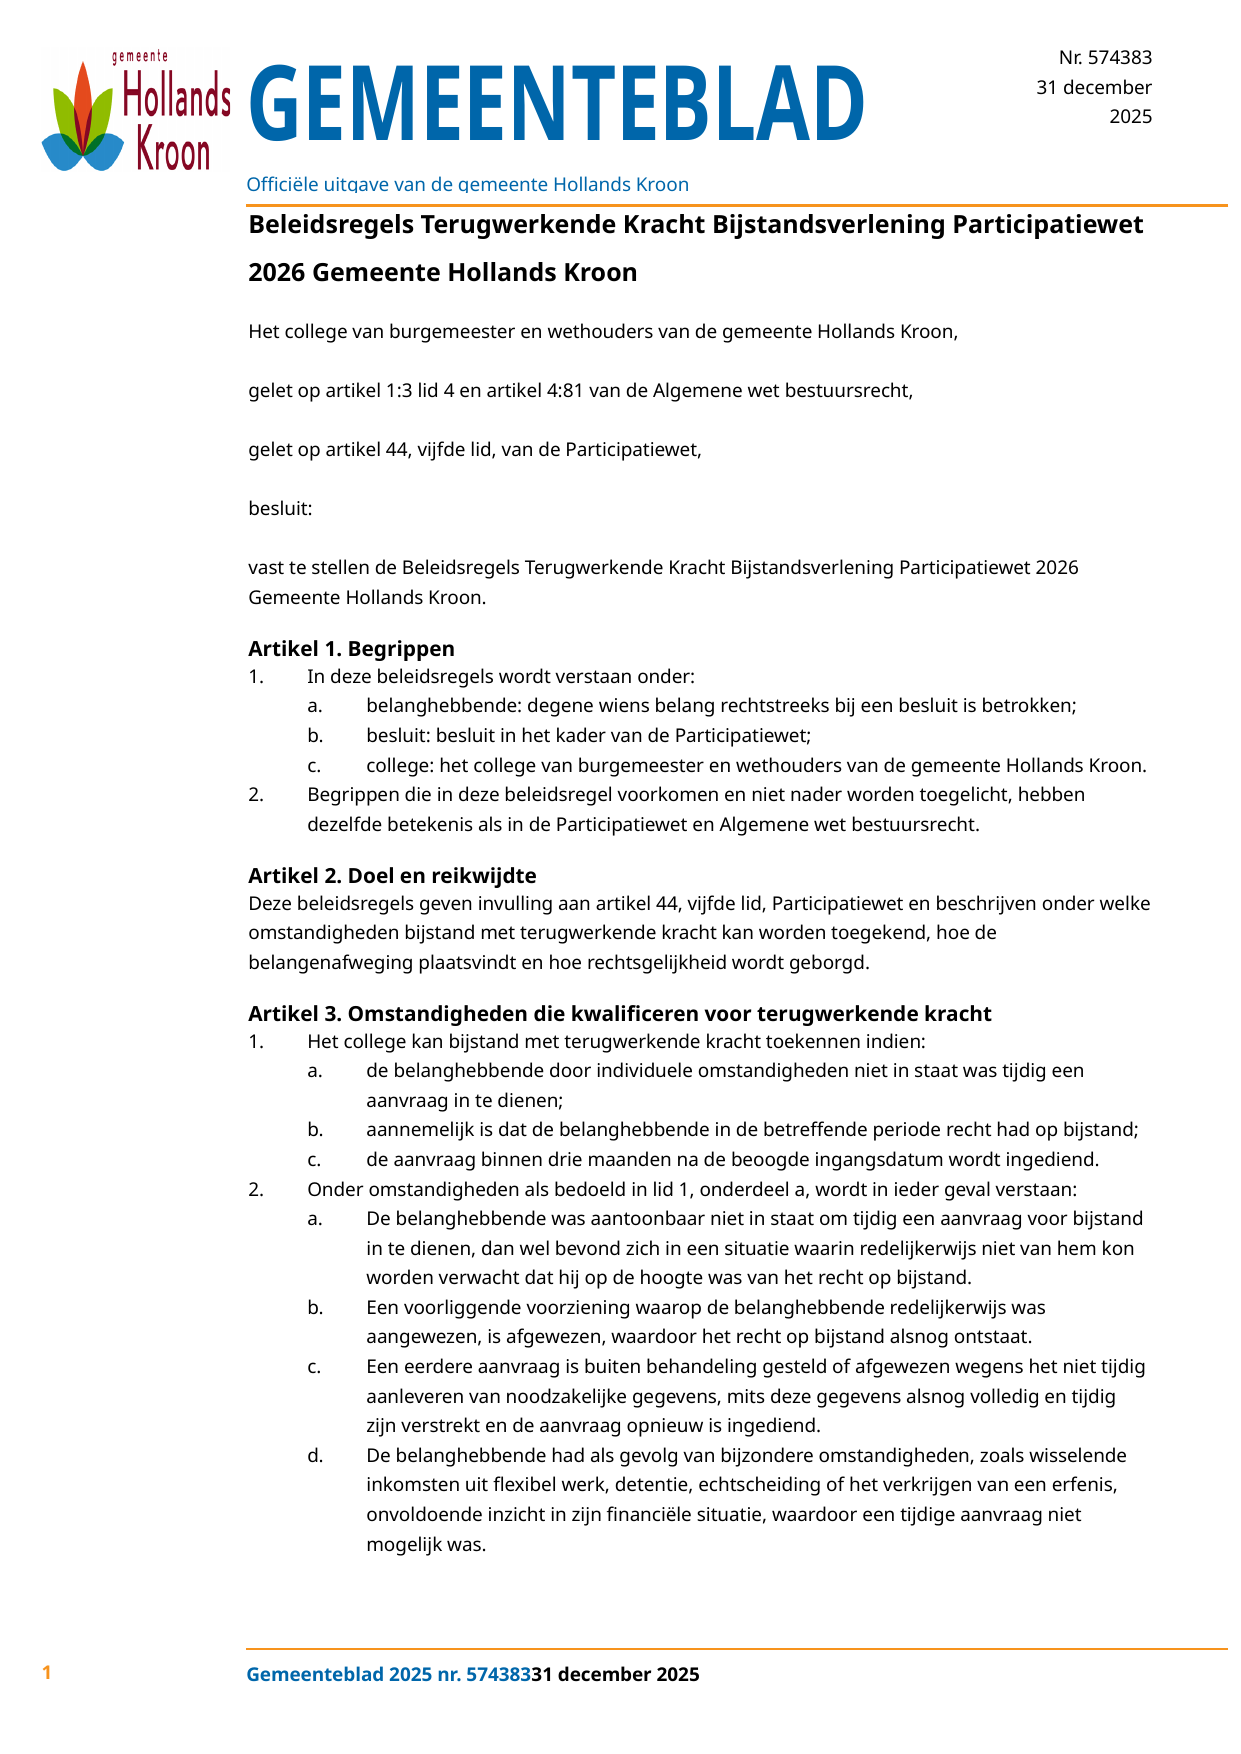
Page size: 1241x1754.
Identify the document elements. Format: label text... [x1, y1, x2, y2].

text besluit: [248, 495, 1152, 521]
list De belanghebbende had als gevolg van bijzondere omstandigheden, zoals wisselende inkomsten uit flexibel werk, detentie, echtscheiding of het verkrijgen van een erfenis, onvoldoende inzicht in zijn financiële situatie, waardoor een tijdige aanvraag niet mogelijk was. [307, 1442, 1152, 1556]
text Artikel 2. Doel en reikwijdte [248, 861, 1152, 890]
list Een voorliggende voorziening waarop de belanghebbende redelijkerwijs was aangewezen, is afgewezen, waardoor het recht op bijstand alsnog ontstaat. [307, 1294, 1152, 1349]
picture [41, 47, 231, 172]
list De belanghebbende was aantoonbaar niet in staat om tijdig een aanvraag voor bijstand in te dienen, dan wel bevond zich in een situatie waarin redelijkerwijs niet van hem kon worden verwacht dat hij op de hoogte was van het recht op bijstand. [307, 1205, 1152, 1290]
text Beleidsregels Terugwerkende Kracht Bijstandsverlening Participatiewet 2026 Gemeente Hollands Kroon [248, 207, 1152, 288]
text Artikel 1. Begrippen [248, 634, 1152, 663]
list de belanghebbende door individuele omstandigheden niet in staat was tijdig een aanvraag in te dienen; [307, 1057, 1152, 1113]
text gelet op artikel 44, vijfde lid, van de Participatiewet, [248, 436, 1152, 462]
list Een eerdere aanvraag is buiten behandeling gesteld of afgewezen wegens het niet tijdig aanleveren van noodzakelijke gegevens, mits deze gegevens alsnog volledig en tijdig zijn verstrekt en de aanvraag opnieuw is ingediend. [307, 1353, 1152, 1438]
list besluit: besluit in het kader van de Participatiewet; [307, 722, 1152, 748]
list belanghebbende: degene wiens belang rechtstreeks bij een besluit is betrokken; [307, 693, 1152, 718]
text Het college van burgemeester en wethouders van de gemeente Hollands Kroon, [248, 318, 1152, 344]
text gelet op artikel 1:3 lid 4 en artikel 4:81 van de Algemene wet bestuursrecht, [248, 377, 1152, 403]
list Het college kan bijstand met terugwerkende kracht toekennen indien: [248, 1028, 1152, 1053]
list de aanvraag binnen drie maanden na de beoogde ingangsdatum wordt ingediend. [307, 1146, 1152, 1172]
list In deze beleidsregels wordt verstaan onder: [248, 663, 1152, 689]
text Deze beleidsregels geven invulling aan artikel 44, vijfde lid, Participatiewet en beschrijven onder welke omstandigheden bijstand met terugwerkende kracht kan worden toegekend, hoe de belangenafweging plaatsvindt en hoe rechtsgelijkheid wordt geborgd. [248, 890, 1152, 975]
list college: het college van burgemeester en wethouders van de gemeente Hollands Kroon. [307, 752, 1152, 777]
list Begrippen die in deze beleidsregel voorkomen en niet nader worden toegelicht, hebben dezelfde betekenis als in de Participatiewet en Algemene wet bestuursrecht. [248, 781, 1152, 837]
text Artikel 3. Omstandigheden die kwalificeren voor terugwerkende kracht [248, 999, 1152, 1028]
list aannemelijk is dat de belanghebbende in de betreffende periode recht had op bijstand; [307, 1117, 1152, 1142]
list Onder omstandigheden als bedoeld in lid 1, onderdeel a, wordt in ieder geval verstaan: [248, 1176, 1152, 1201]
text vast te stellen de Beleidsregels Terugwerkende Kracht Bijstandsverlening Participatiewet 2026 Gemeente Hollands Kroon. [248, 554, 1152, 610]
